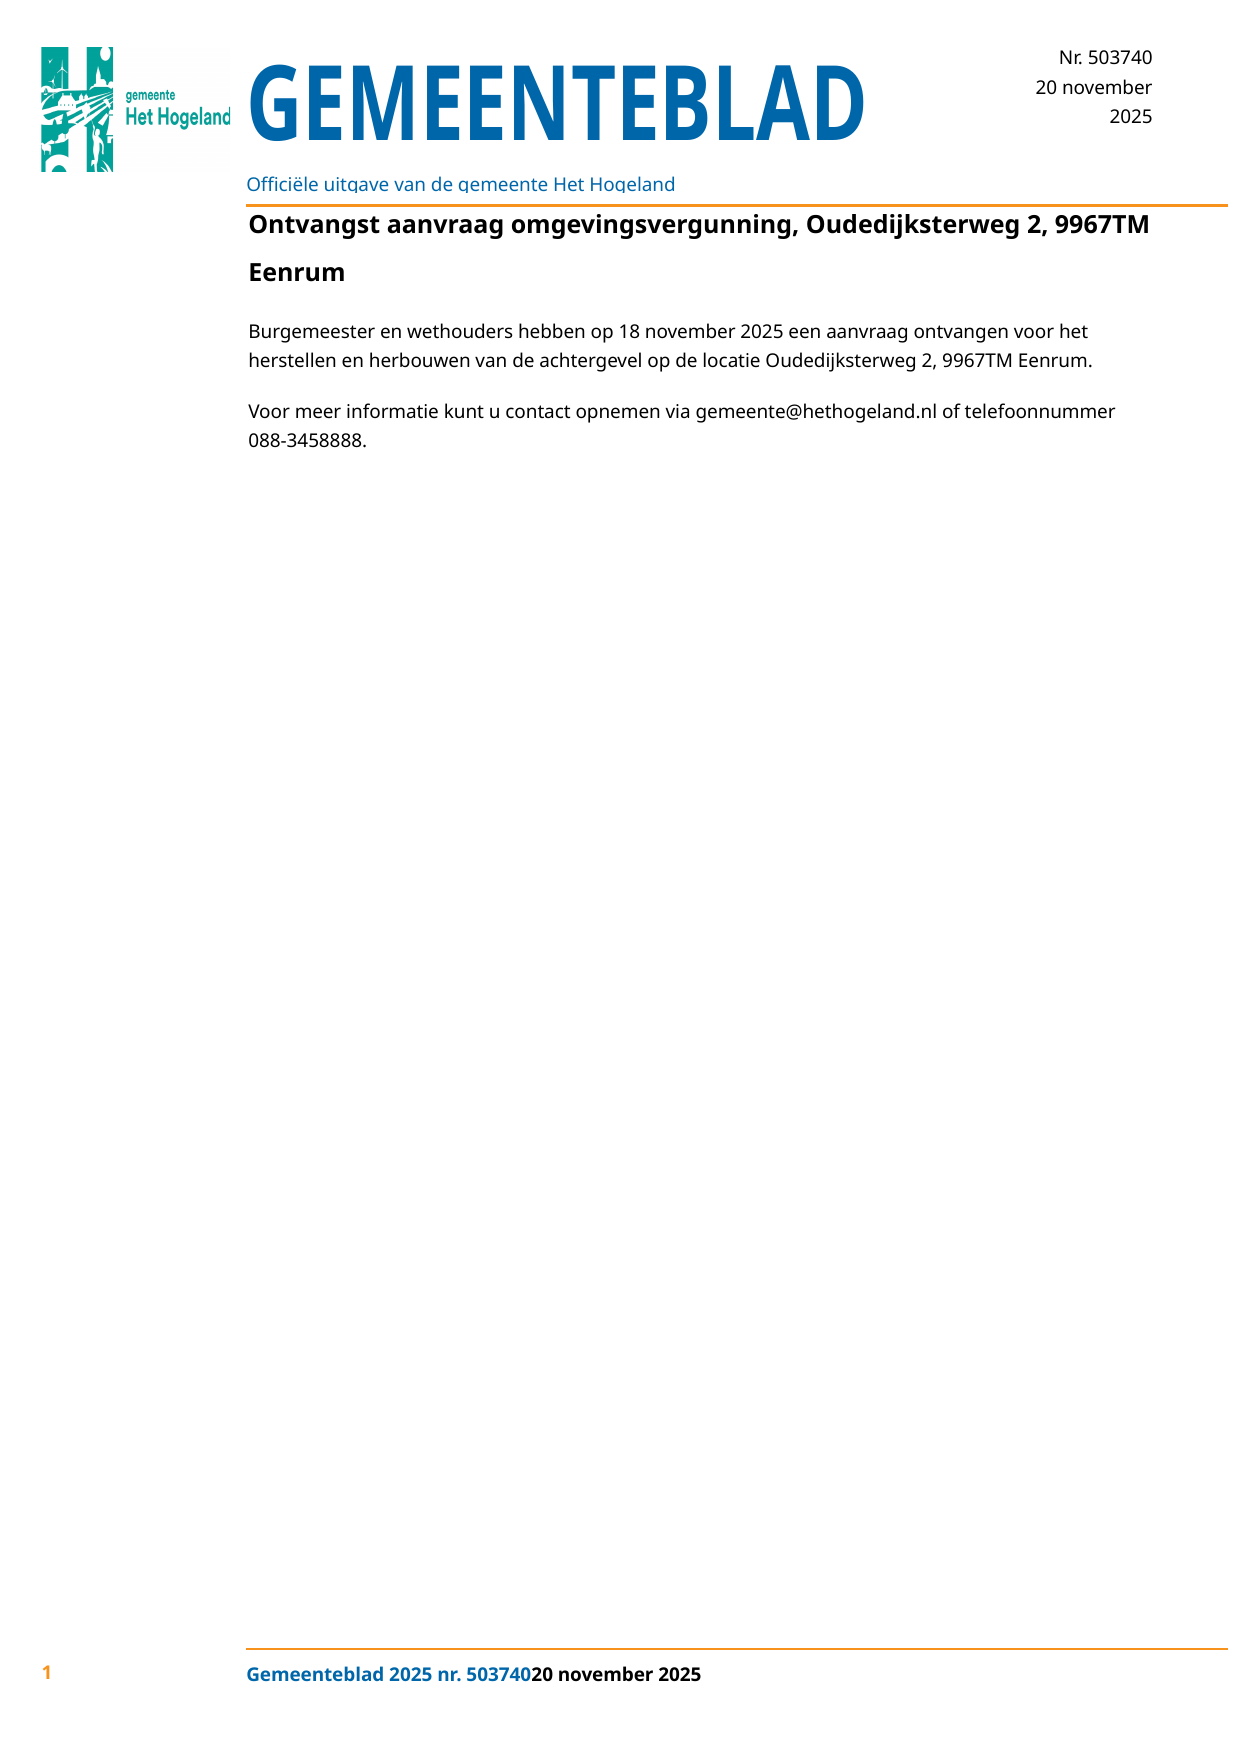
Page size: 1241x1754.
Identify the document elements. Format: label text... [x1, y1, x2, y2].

text Voor meer informatie kunt u contact opnemen via gemeente@hethogeland.nl of telefoonnummer 088-3458888. [248, 398, 1152, 453]
text Ontvangst aanvraag omgevingsvergunning, Oudedijksterweg 2, 9967TM Eenrum [248, 207, 1152, 288]
picture [41, 47, 231, 172]
text Burgemeester en wethouders hebben op 18 november 2025 een aanvraag ontvangen voor het herstellen en herbouwen van de achtergevel op de locatie Oudedijksterweg 2, 9967TM Eenrum. [248, 318, 1152, 373]
